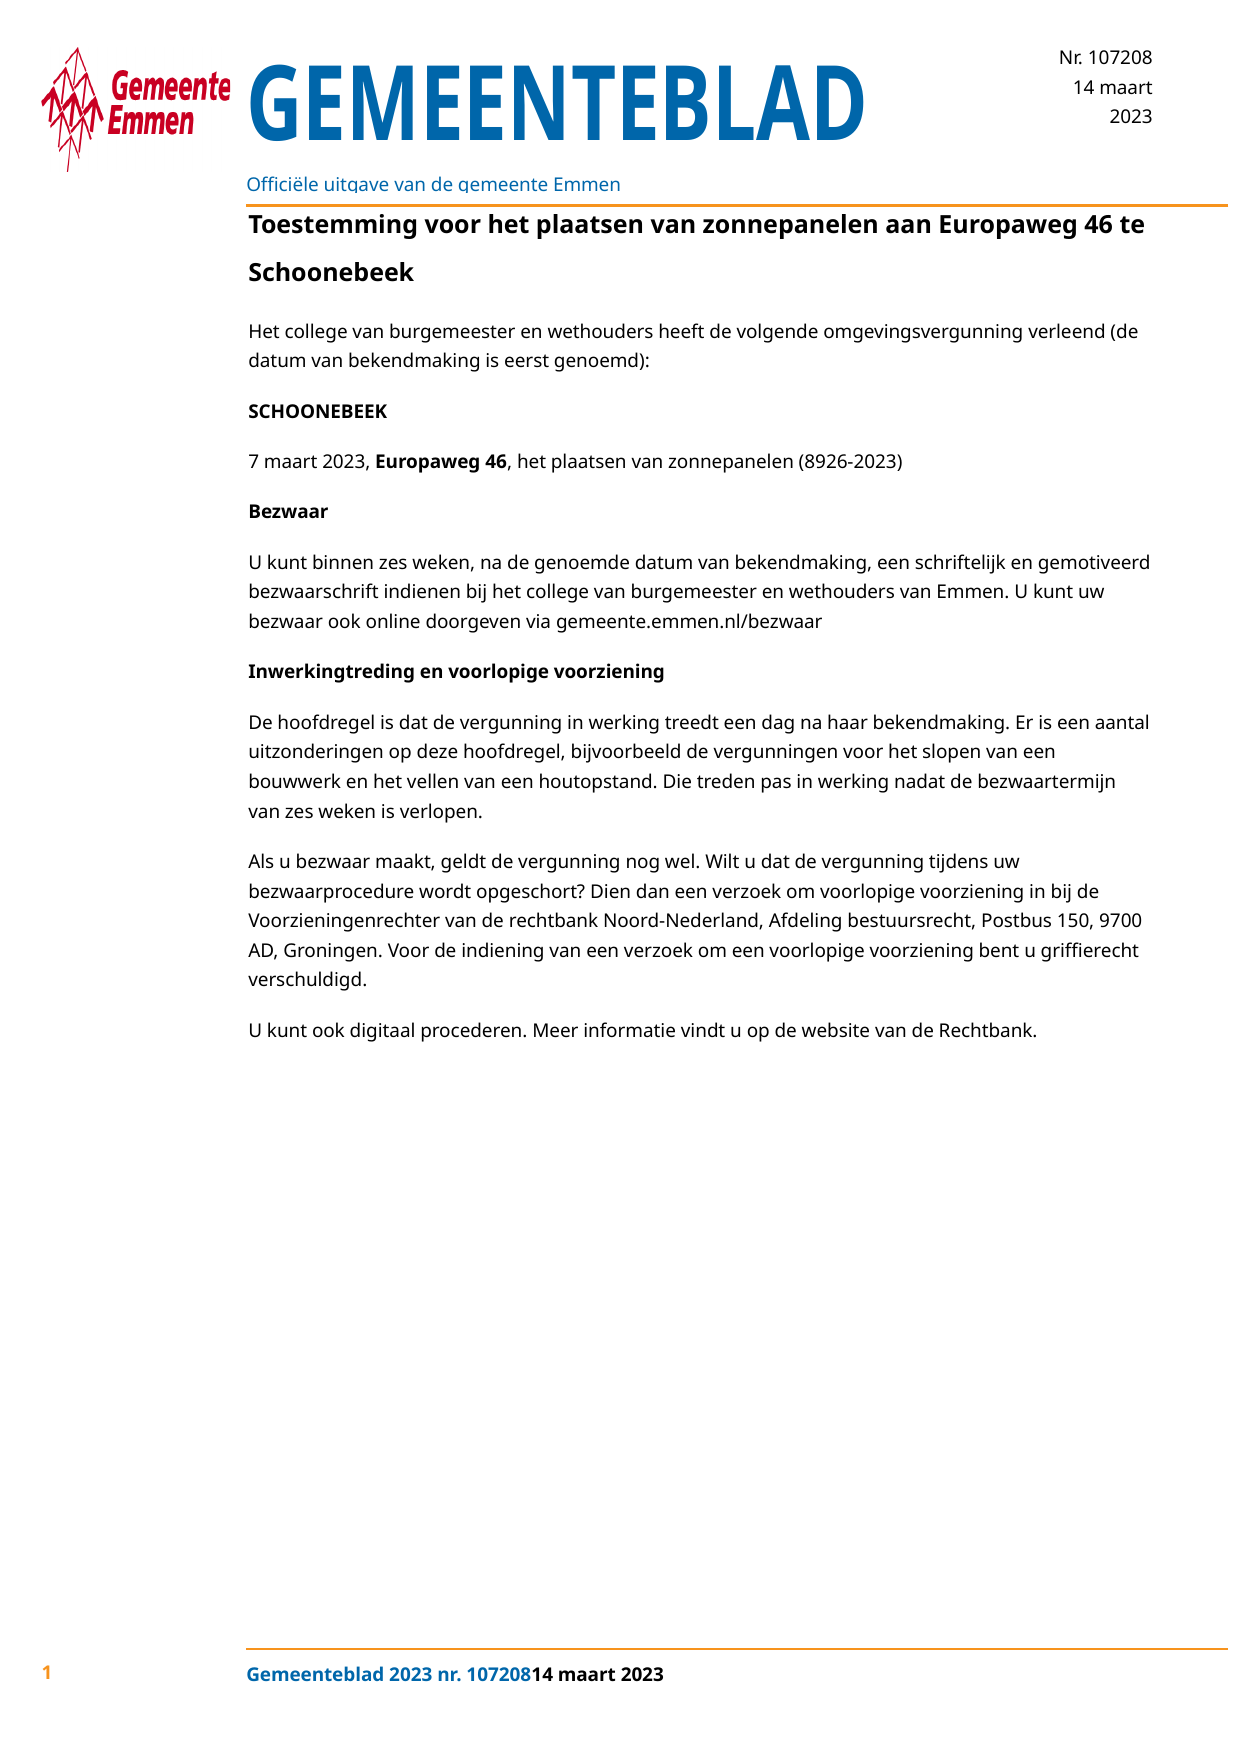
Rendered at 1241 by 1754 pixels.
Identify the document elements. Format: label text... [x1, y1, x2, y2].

text U kunt binnen zes weken, na de genoemde datum van bekendmaking, een schriftelijk en gemotiveerd bezwaarschrift indienen bij het college van burgemeester en wethouders van Emmen. U kunt uw bezwaar ook online doorgeven via gemeente.emmen.nl/bezwaar [248, 549, 1152, 634]
text Toestemming voor het plaatsen van zonnepanelen aan Europaweg 46 te Schoonebeek [248, 207, 1152, 288]
text SCHOONEBEEK [248, 398, 1152, 424]
text Bezwaar [248, 499, 1152, 524]
text Inwerkingtreding en voorlopige voorziening [248, 659, 1152, 684]
picture [41, 47, 231, 172]
text U kunt ook digitaal procederen. Meer informatie vindt u op de website van de Rechtbank. [248, 1017, 1152, 1043]
text De hoofdregel is dat de vergunning in werking treedt een dag na haar bekendmaking. Er is een aantal uitzonderingen op deze hoofdregel, bijvoorbeeld de vergunningen voor het slopen van een bouwwerk en het vellen van een houtopstand. Die treden pas in werking nadat de bezwaartermijn van zes weken is verlopen. [248, 709, 1152, 824]
text 7 maart 2023, Europaweg 46, het plaatsen van zonnepanelen (8926-2023) [248, 448, 1152, 474]
text Als u bezwaar maakt, geldt de vergunning nog wel. Wilt u dat de vergunning tijdens uw bezwaarprocedure wordt opgeschort? Dien dan een verzoek om voorlopige voorziening in bij de Voorzieningenrechter van de rechtbank Noord-Nederland, Afdeling bestuursrecht, Postbus 150, 9700 AD, Groningen. Voor de indiening van een verzoek om een voorlopige voorziening bent u griffierecht verschuldigd. [248, 848, 1152, 992]
text Het college van burgemeester en wethouders heeft de volgende omgevingsvergunning verleend (de datum van bekendmaking is eerst genoemd): [248, 318, 1152, 373]
